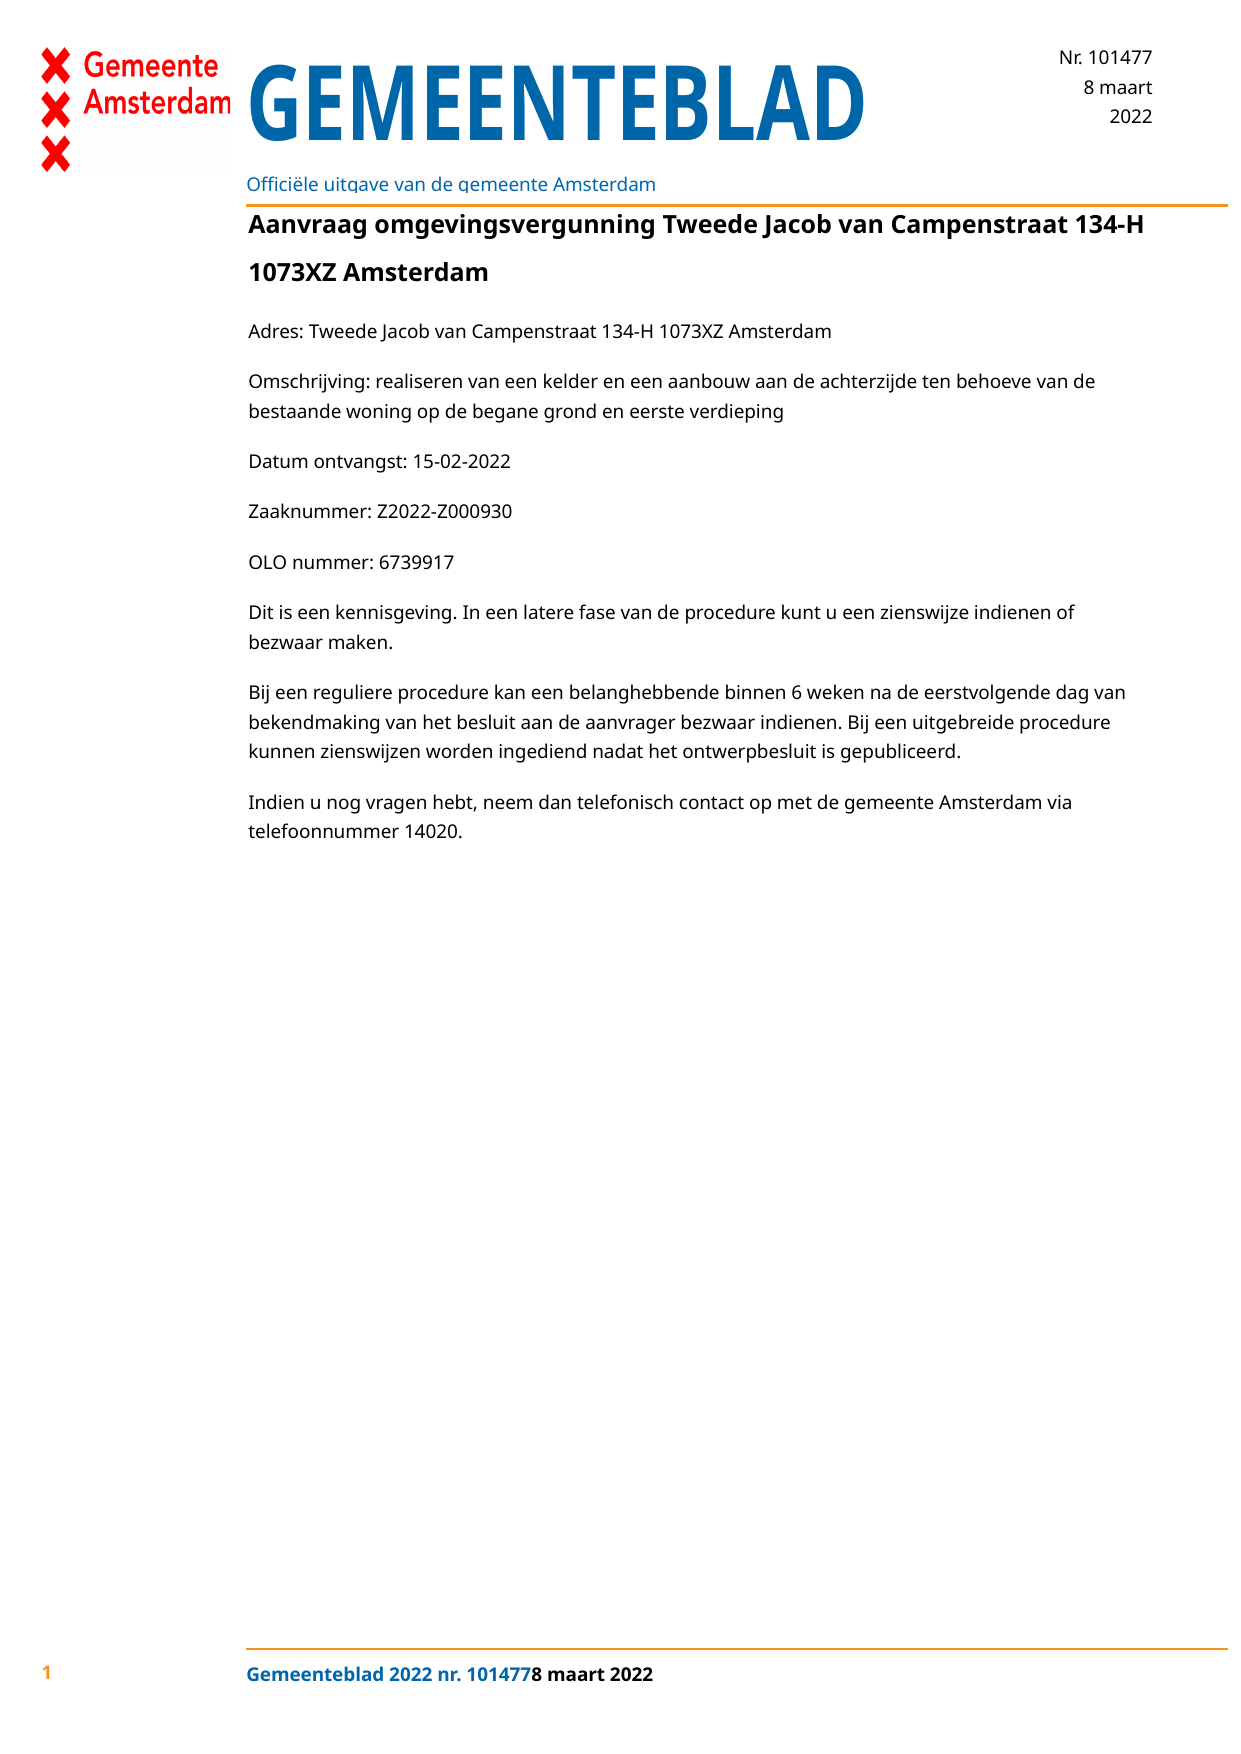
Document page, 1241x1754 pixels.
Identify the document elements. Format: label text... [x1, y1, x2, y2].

text Bij een reguliere procedure kan een belanghebbende binnen 6 weken na de eerstvolgende dag van bekendmaking van het besluit aan de aanvrager bezwaar indienen. Bij een uitgebreide procedure kunnen zienswijzen worden ingediend nadat het ontwerpbesluit is gepubliceerd. [248, 679, 1152, 764]
text Aanvraag omgevingsvergunning Tweede Jacob van Campenstraat 134-H 1073XZ Amsterdam [248, 207, 1152, 288]
text Datum ontvangst: 15-02-2022 [248, 448, 1152, 474]
text Zaaknummer: Z2022-Z000930 [248, 499, 1152, 524]
text Omschrijving: realiseren van een kelder en een aanbouw aan de achterzijde ten behoeve van de bestaande woning op de begane grond en eerste verdieping [248, 368, 1152, 424]
text Indien u nog vragen hebt, neem dan telefonisch contact op met de gemeente Amsterdam via telefoonnummer 14020. [248, 789, 1152, 844]
text Adres: Tweede Jacob van Campenstraat 134-H 1073XZ Amsterdam [248, 318, 1152, 344]
picture [41, 47, 231, 172]
text OLO nummer: 6739917 [248, 549, 1152, 575]
text Dit is een kennisgeving. In een latere fase van de procedure kunt u een zienswijze indienen of bezwaar maken. [248, 599, 1152, 655]
